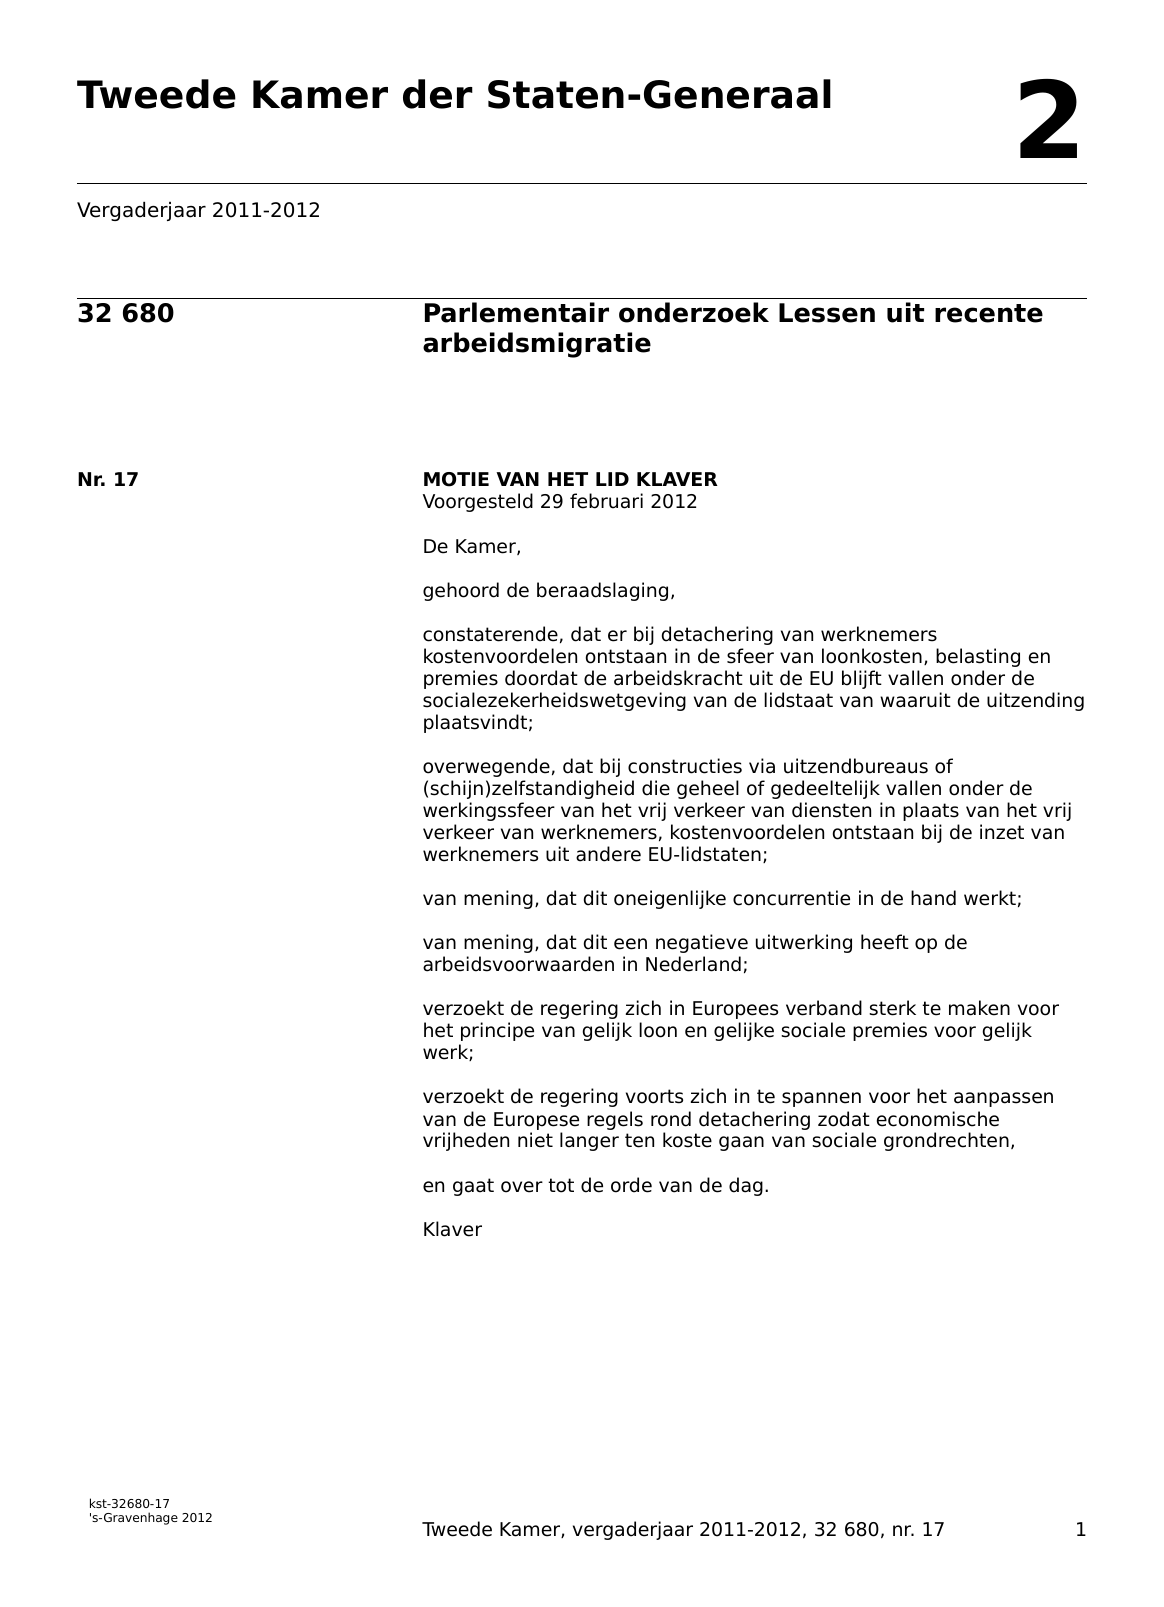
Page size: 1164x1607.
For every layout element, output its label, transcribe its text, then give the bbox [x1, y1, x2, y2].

text van mening, dat dit een negatieve uitwerking heeft op de arbeidsvoorwaarden in Nederland; [422, 932, 1087, 976]
text Klaver [422, 1219, 1087, 1241]
table_header Tweede Kamer der Staten-Generaal [77, 59, 886, 183]
table_cell Vergaderjaar 2011-2012 [77, 184, 1087, 298]
text gehoord de beraadslaging, [422, 580, 1087, 602]
text constaterende, dat er bij detachering van werknemers kostenvoordelen ontstaan in de sfeer van loonkosten, belasting en premies doordat de arbeidskracht uit de EU blijft vallen onder de socialezekerheidswetgeving van de lidstaat van waaruit de uitzending plaatsvindt; [422, 624, 1087, 734]
text De Kamer, [422, 536, 1087, 557]
text 's-Gravenhage 2012 [88, 1511, 323, 1525]
text van mening, dat dit oneigenlijke concurrentie in de hand werkt; [422, 888, 1087, 910]
text verzoekt de regering zich in Europees verband sterk te maken voor het principe van gelijk loon en gelijke sociale premies voor gelijk werk; [422, 998, 1087, 1064]
table_header 2 [886, 59, 1087, 183]
text en gaat over tot de orde van de dag. [422, 1174, 1087, 1197]
subtitle Nr. 17 MOTIE VAN HET LID KLAVER [77, 469, 1087, 491]
text Voorgesteld 29 februari 2012 [422, 491, 1087, 513]
text overwegende, dat bij constructies via uitzendbureaus of (schijn)zelfstandigheid die geheel of gedeeltelijk vallen onder de werkingssfeer van het vrij verkeer van diensten in plaats van het vrij verkeer van werknemers, kostenvoordelen ontstaan bij de inzet van werknemers uit andere EU-lidstaten; [422, 756, 1087, 866]
subtitle 32 680 Parlementair onderzoek Lessen uit recente arbeidsmigratie [77, 299, 1087, 358]
text verzoekt de regering voorts zich in te spannen voor het aanpassen van de Europese regels rond detachering zodat economische vrijheden niet langer ten koste gaan van sociale grondrechten, [422, 1086, 1087, 1152]
text kst-32680-17 [88, 1497, 323, 1511]
